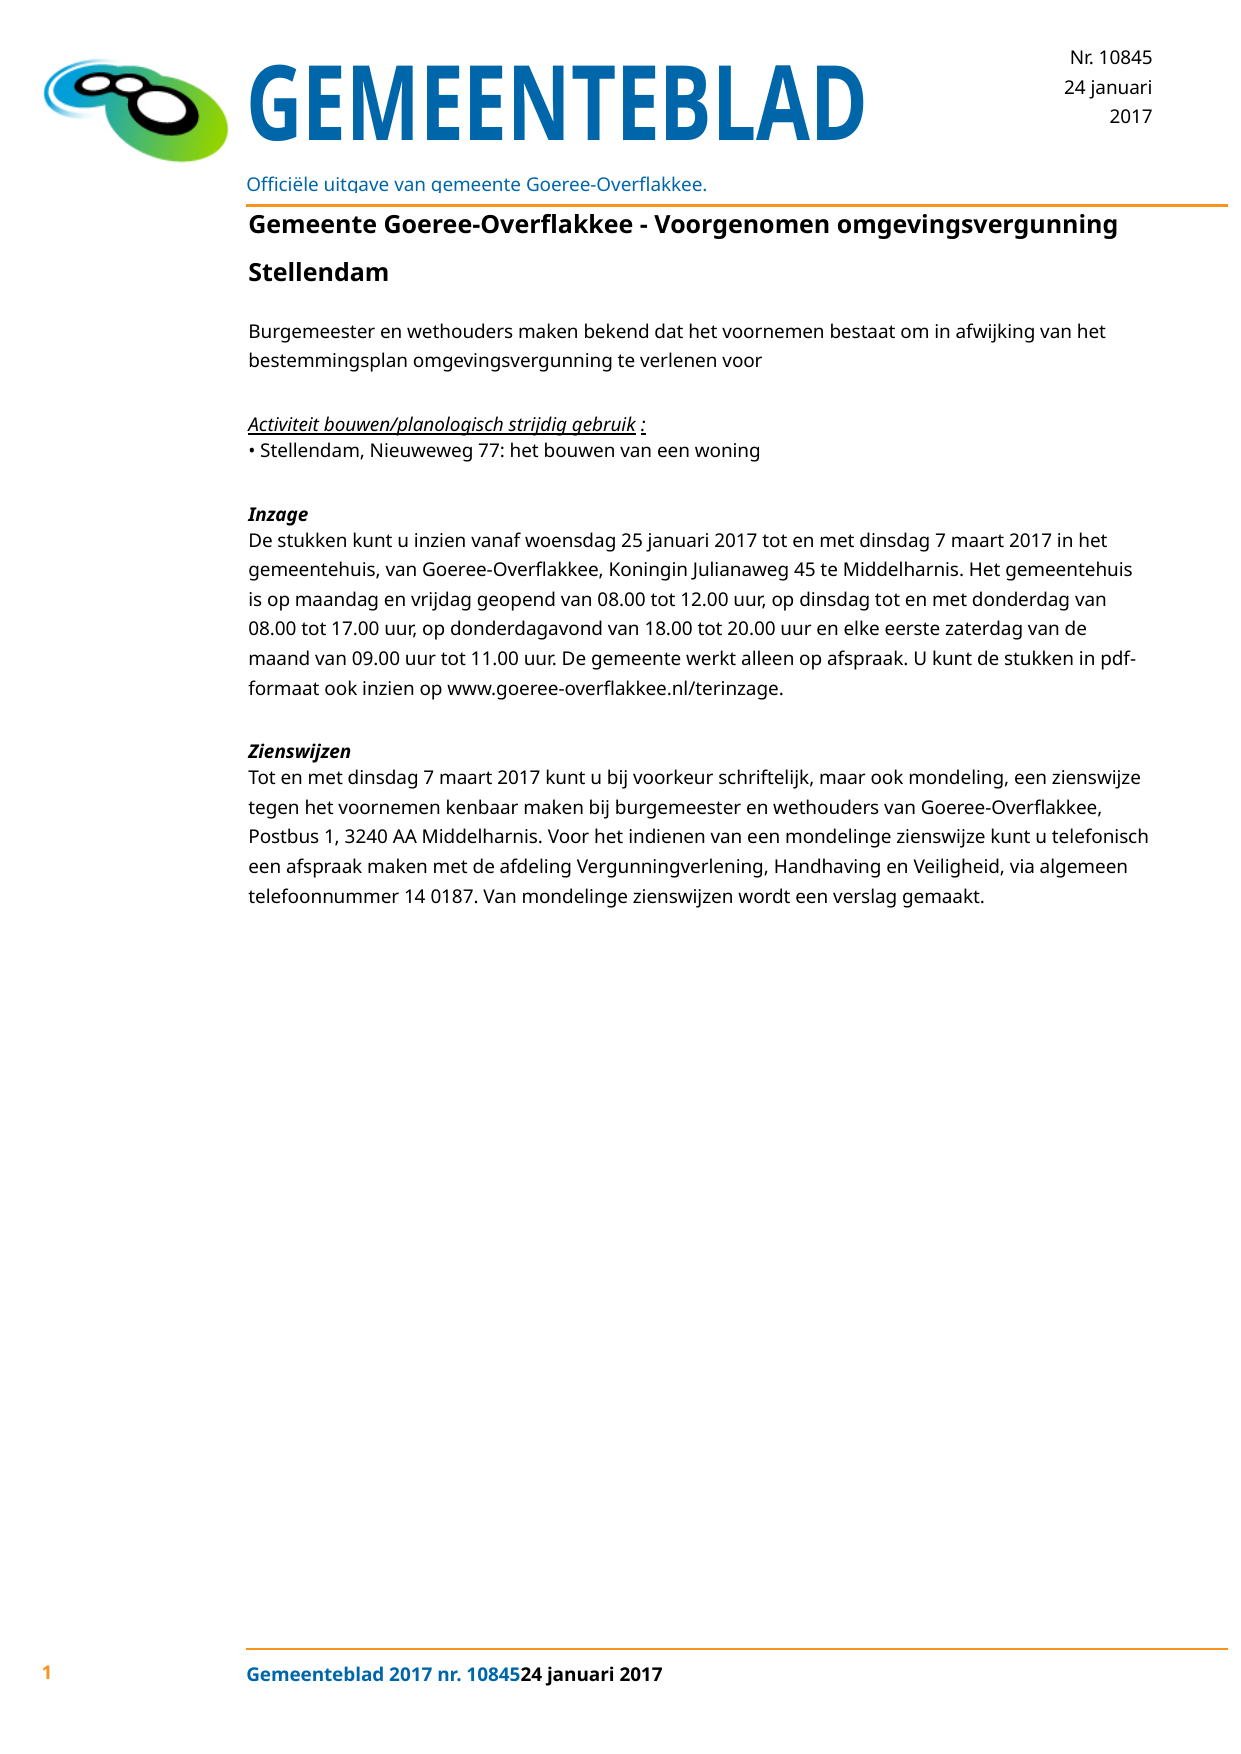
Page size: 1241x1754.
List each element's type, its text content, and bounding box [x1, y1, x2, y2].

text Activiteit bouwen/planologisch strijdig gebruik : [248, 411, 1152, 437]
text • Stellendam, Nieuweweg 77: het bouwen van een woning [248, 437, 1152, 463]
text De stukken kunt u inzien vanaf woensdag 25 januari 2017 tot en met dinsdag 7 maart 2017 in het gemeentehuis, van Goeree-Overflakkee, Koningin Julianaweg 45 te Middelharnis. Het gemeentehuis is op maandag en vrijdag geopend van 08.00 tot 12.00 uur, op dinsdag tot en met donderdag van 08.00 tot 17.00 uur, op donderdagavond van 18.00 tot 20.00 uur en elke eerste zaterdag van de maand van 09.00 uur tot 11.00 uur. De gemeente werkt alleen op afspraak. U kunt de stukken in pdf-formaat ook inzien op www.goeree-overflakkee.nl/terinzage. [248, 527, 1152, 701]
text Tot en met dinsdag 7 maart 2017 kunt u bij voorkeur schriftelijk, maar ook mondeling, een zienswijze tegen het voornemen kenbaar maken bij burgemeester en wethouders van Goeree-Overflakkee, Postbus 1, 3240 AA Middelharnis. Voor het indienen van een mondelinge zienswijze kunt u telefonisch een afspraak maken met de afdeling Vergunningverlening, Handhaving en Veiligheid, via algemeen telefoonnummer 14 0187. Van mondelinge zienswijzen wordt een verslag gemaakt. [248, 764, 1152, 908]
text Inzage [248, 501, 1152, 527]
text Zienswijzen [248, 739, 1152, 764]
text Gemeente Goeree-Overflakkee - Voorgenomen omgevingsvergunning Stellendam [248, 207, 1152, 288]
text Burgemeester en wethouders maken bekend dat het voornemen bestaat om in afwijking van het bestemmingsplan omgevingsvergunning te verlenen voor [248, 318, 1152, 373]
picture [41, 47, 231, 172]
